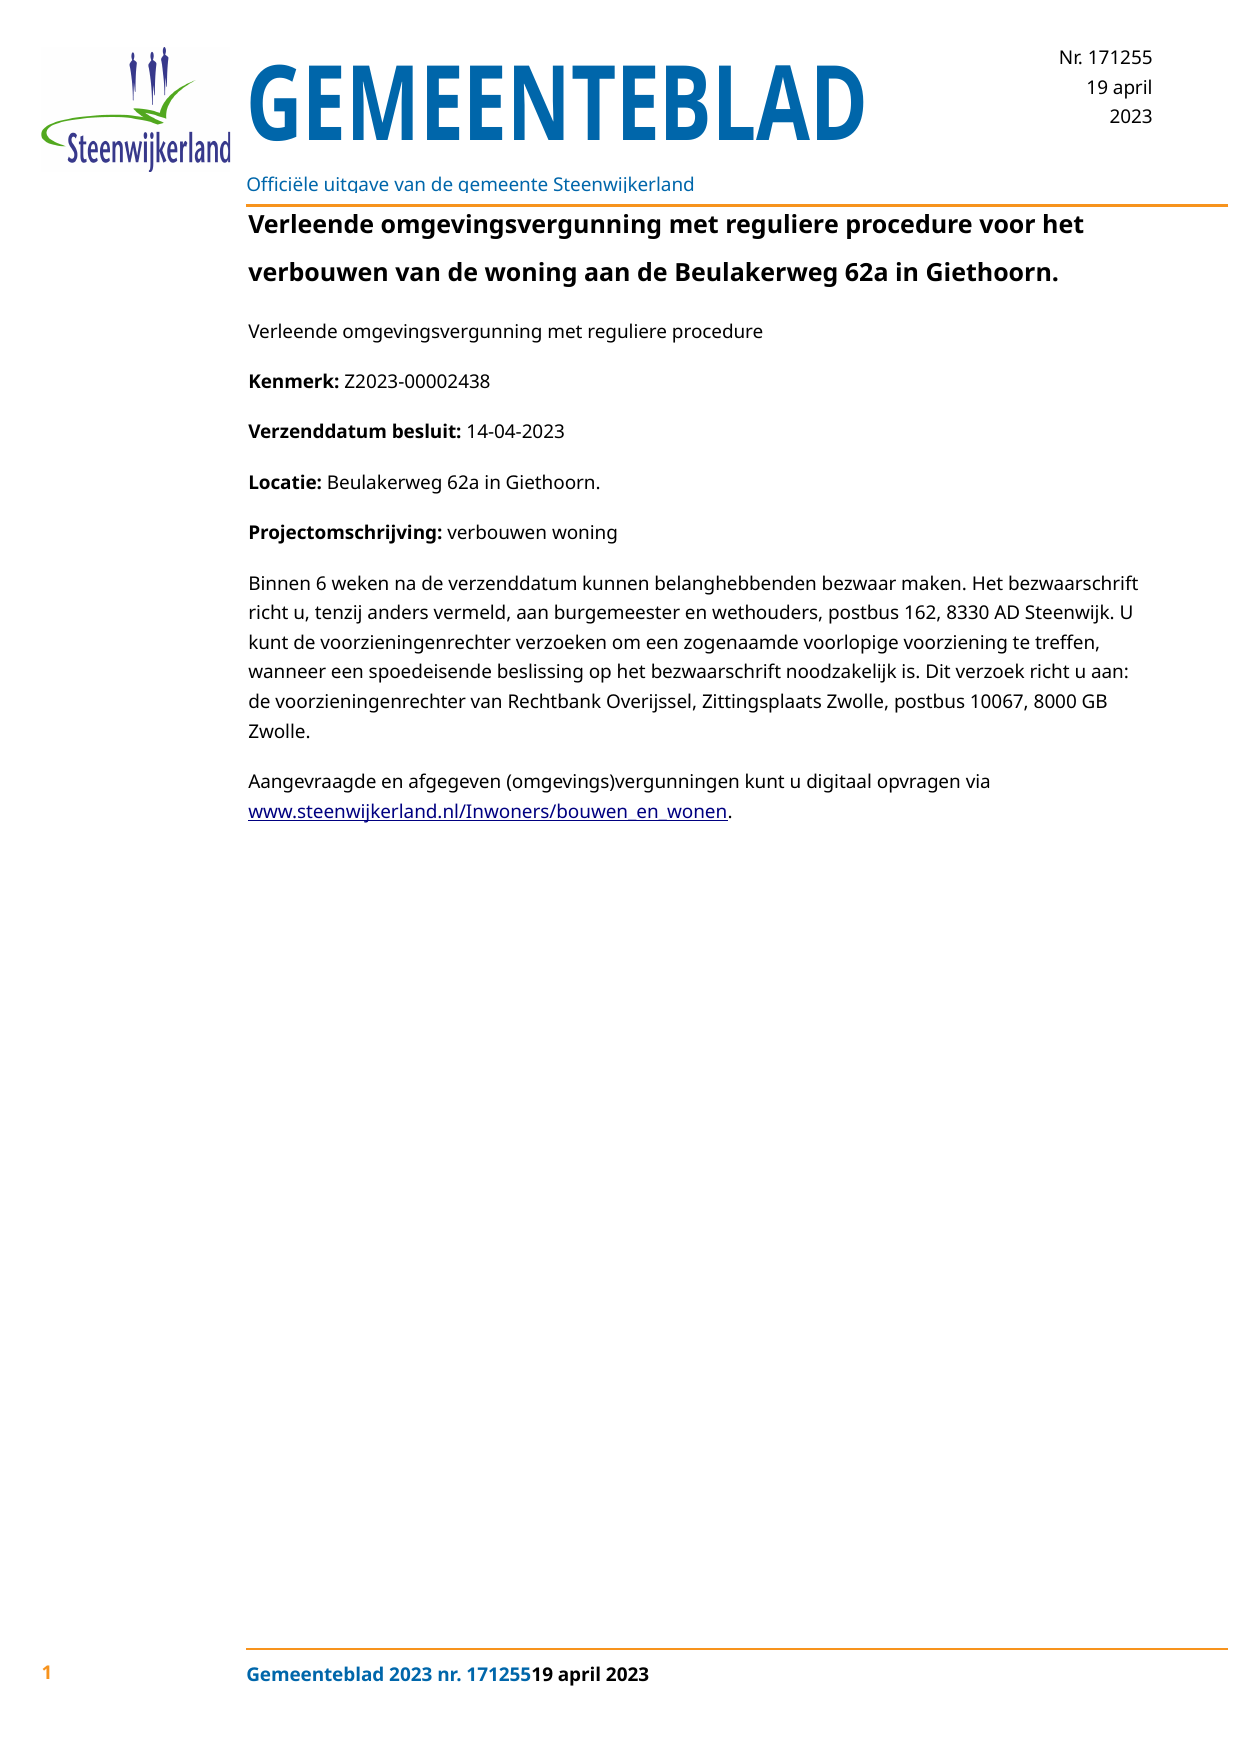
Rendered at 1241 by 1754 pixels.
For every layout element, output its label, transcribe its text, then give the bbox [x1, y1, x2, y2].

text Verleende omgevingsvergunning met reguliere procedure [248, 318, 1152, 344]
picture [41, 47, 231, 172]
text Verleende omgevingsvergunning met reguliere procedure voor het verbouwen van de woning aan de Beulakerweg 62a in Giethoorn. [248, 207, 1152, 288]
text Locatie: Beulakerweg 62a in Giethoorn. [248, 469, 1152, 495]
text Verzenddatum besluit: 14-04-2023 [248, 419, 1152, 444]
text Aangevraagde en afgegeven (omgevings)vergunningen kunt u digitaal opvragen via www.steenwijkerland.nl/Inwoners/bouwen_en_wonen. [248, 768, 1152, 824]
text Projectomschrijving: verbouwen woning [248, 519, 1152, 545]
text Binnen 6 weken na de verzenddatum kunnen belanghebbenden bezwaar maken. Het bezwaarschrift richt u, tenzij anders vermeld, aan burgemeester en wethouders, postbus 162, 8330 AD Steenwijk. U kunt de voorzieningenrechter verzoeken om een zogenaamde voorlopige voorziening te treffen, wanneer een spoedeisende beslissing op het bezwaarschrift noodzakelijk is. Dit verzoek richt u aan: de voorzieningenrechter van Rechtbank Overijssel, Zittingsplaats Zwolle, postbus 10067, 8000 GB Zwolle. [248, 570, 1152, 744]
text Kenmerk: Z2023-00002438 [248, 368, 1152, 394]
